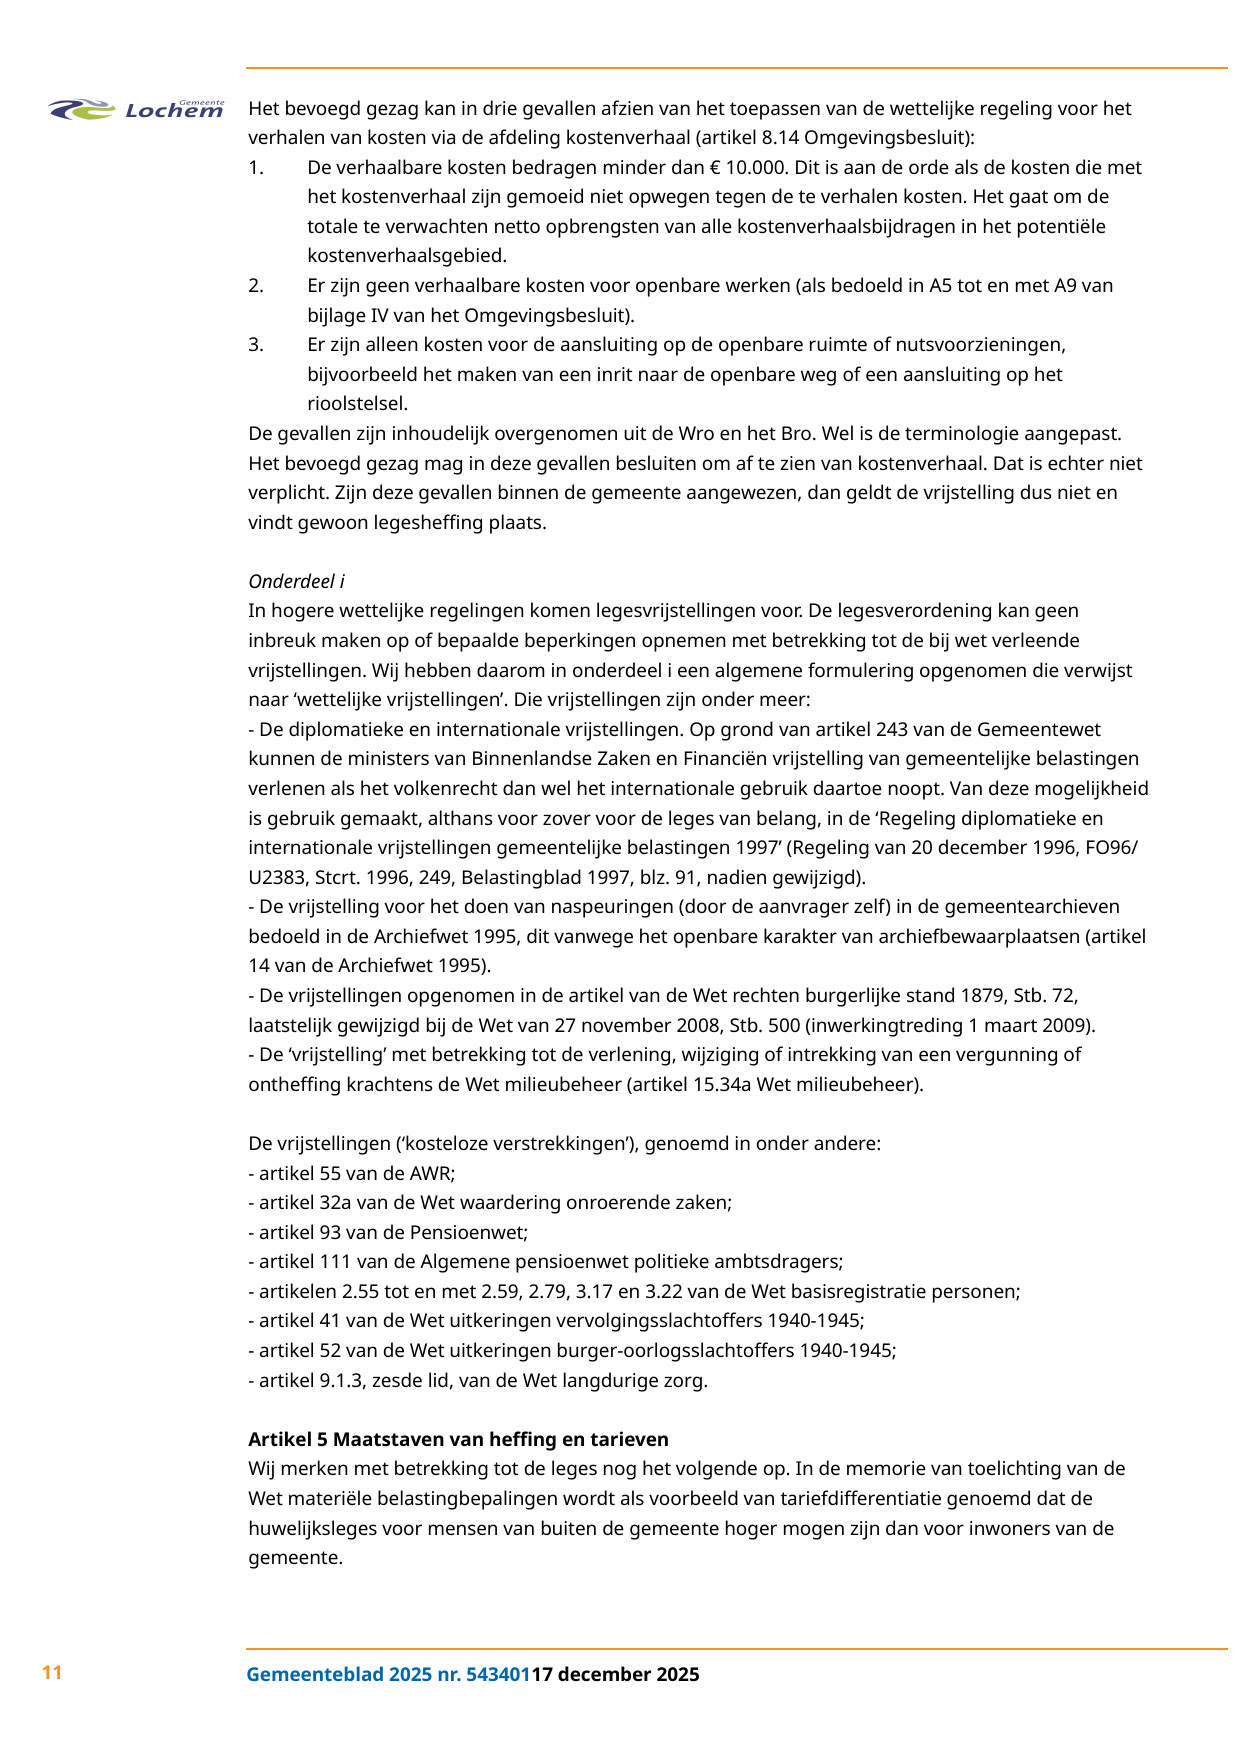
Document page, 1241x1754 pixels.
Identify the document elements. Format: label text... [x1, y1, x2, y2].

text - artikel 41 van de Wet uitkeringen vervolgingsslachtoffers 1940-1945; [248, 1308, 1152, 1333]
text - De diplomatieke en internationale vrijstellingen. Op grond van artikel 243 van de Gemeentewet kunnen de ministers van Binnenlandse Zaken en Financiën vrijstelling van gemeentelijke belastingen verlenen als het volkenrecht dan wel het internationale gebruik daartoe noopt. Van deze mogelijkheid is gebruik gemaakt, althans voor zover voor de leges van belang, in de ‘Regeling diplomatieke en internationale vrijstellingen gemeentelijke belastingen 1997’ (Regeling van 20 december 1996, FO96/ U2383, Stcrt. 1996, 249, Belastingblad 1997, blz. 91, nadien gewijzigd). [248, 716, 1152, 890]
text - De ‘vrijstelling’ met betrekking tot de verlening, wijziging of intrekking van een vergunning of ontheffing krachtens de Wet milieubeheer (artikel 15.34a Wet milieubeheer). [248, 1041, 1152, 1097]
text - artikel 111 van de Algemene pensioenwet politieke ambtsdragers; [248, 1248, 1152, 1274]
text In hogere wettelijke regelingen komen legesvrijstellingen voor. De legesverordening kan geen inbreuk maken op of bepaalde beperkingen opnemen met betrekking tot de bij wet verleende vrijstellingen. Wij hebben daarom in onderdeel i een algemene formulering opgenomen die verwijst naar ‘wettelijke vrijstellingen’. Die vrijstellingen zijn onder meer: [248, 598, 1152, 712]
text - De vrijstellingen opgenomen in de artikel van de Wet rechten burgerlijke stand 1879, Stb. 72, laatstelijk gewijzigd bij de Wet van 27 november 2008, Stb. 500 (inwerkingtreding 1 maart 2009). [248, 982, 1152, 1038]
list De verhaalbare kosten bedragen minder dan € 10.000. Dit is aan de orde als de kosten die met het kostenverhaal zijn gemoeid niet opwegen tegen de te verhalen kosten. Het gaat om de totale te verwachten netto opbrengsten van alle kostenverhaalsbijdragen in het potentiële kostenverhaalsgebied. [248, 154, 1152, 268]
picture [41, 47, 231, 172]
text - artikel 52 van de Wet uitkeringen burger-oorlogsslachtoffers 1940-1945; [248, 1337, 1152, 1363]
text - artikel 55 van de AWR; [248, 1160, 1152, 1186]
text Artikel 5 Maatstaven van heffing en tarieven [248, 1426, 1152, 1452]
text - artikel 9.1.3, zesde lid, van de Wet langdurige zorg. [248, 1367, 1152, 1393]
text - artikel 32a van de Wet waardering onroerende zaken; [248, 1189, 1152, 1215]
text Wij merken met betrekking tot de leges nog het volgende op. In de memorie van toelichting van de Wet materiële belastingbepalingen wordt als voorbeeld van tariefdifferentiatie genoemd dat de huwelijksleges voor mensen van buiten de gemeente hoger mogen zijn dan voor inwoners van de gemeente. [248, 1456, 1152, 1570]
text - artikel 93 van de Pensioenwet; [248, 1219, 1152, 1245]
list Er zijn alleen kosten voor de aansluiting op de openbare ruimte of nutsvoorzieningen, bijvoorbeeld het maken van een inrit naar de openbare weg of een aansluiting op het rioolstelsel. [248, 331, 1152, 416]
text De gevallen zijn inhoudelijk overgenomen uit de Wro en het Bro. Wel is de terminologie aangepast. Het bevoegd gezag mag in deze gevallen besluiten om af te zien van kostenverhaal. Dat is echter niet verplicht. Zijn deze gevallen binnen de gemeente aangewezen, dan geldt de vrijstelling dus niet en vindt gewoon legesheffing plaats. [248, 420, 1152, 535]
text Onderdeel i [248, 568, 1152, 594]
text Het bevoegd gezag kan in drie gevallen afzien van het toepassen van de wettelijke regeling voor het verhalen van kosten via de afdeling kostenverhaal (artikel 8.14 Omgevingsbesluit): [248, 95, 1152, 150]
text - De vrijstelling voor het doen van naspeuringen (door de aanvrager zelf) in de gemeentearchieven bedoeld in de Archiefwet 1995, dit vanwege het openbare karakter van archiefbewaarplaatsen (artikel 14 van de Archiefwet 1995). [248, 893, 1152, 978]
text De vrijstellingen (‘kosteloze verstrekkingen’), genoemd in onder andere: [248, 1130, 1152, 1156]
list Er zijn geen verhaalbare kosten voor openbare werken (als bedoeld in A5 tot en met A9 van bijlage IV van het Omgevingsbesluit). [248, 272, 1152, 328]
text - artikelen 2.55 tot en met 2.59, 2.79, 3.17 en 3.22 van de Wet basisregistratie personen; [248, 1278, 1152, 1304]
